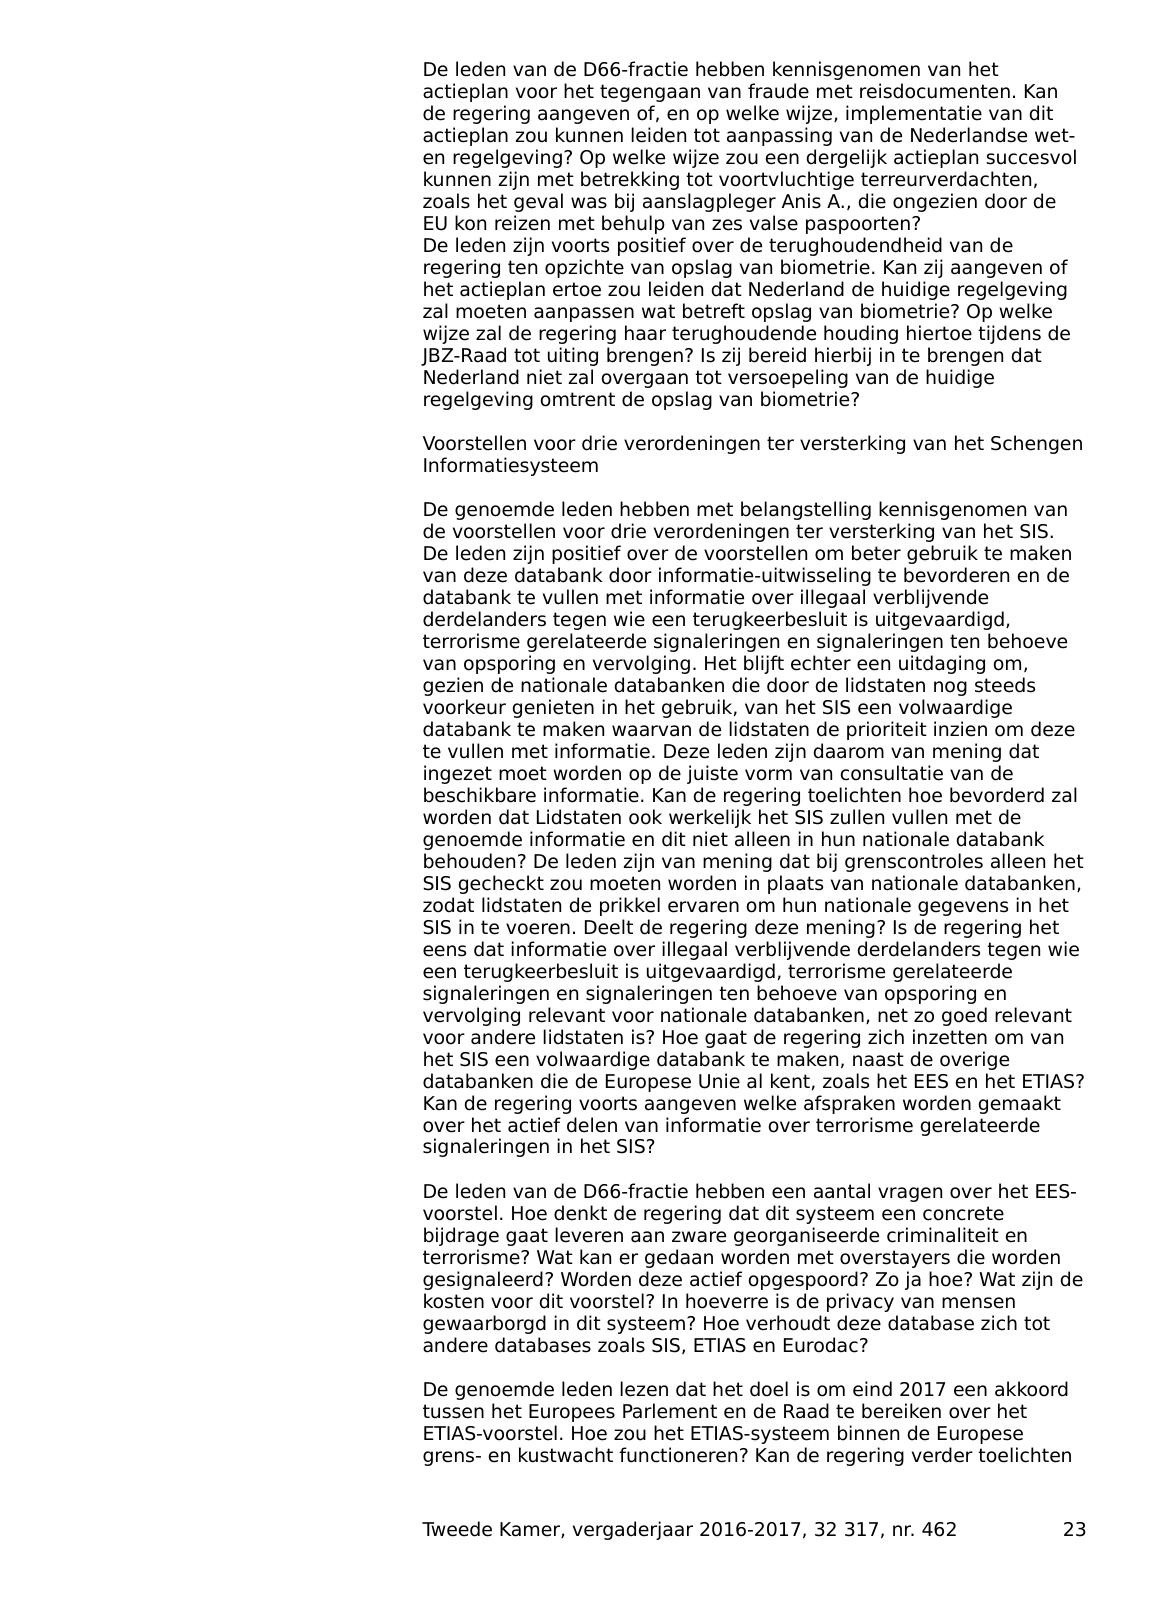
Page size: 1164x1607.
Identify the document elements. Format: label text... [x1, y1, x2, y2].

text De genoemde leden hebben met belangstelling kennisgenomen van de voorstellen voor drie verordeningen ter versterking van het SIS. De leden zijn positief over de voorstellen om beter gebruik te maken van deze databank door informatie-uitwisseling te bevorderen en de databank te vullen met informatie over illegaal verblijvende derdelanders tegen wie een terugkeerbesluit is uitgevaardigd, terrorisme gerelateerde signaleringen en signaleringen ten behoeve van opsporing en vervolging. Het blijft echter een uitdaging om, gezien de nationale databanken die door de lidstaten nog steeds voorkeur genieten in het gebruik, van het SIS een volwaardige databank te maken waarvan de lidstaten de prioriteit inzien om deze te vullen met informatie. Deze leden zijn daarom van mening dat ingezet moet worden op de juiste vorm van consultatie van de beschikbare informatie. Kan de regering toelichten hoe bevorderd zal worden dat Lidstaten ook werkelijk het SIS zullen vullen met de genoemde informatie en dit niet alleen in hun nationale databank behouden? De leden zijn van mening dat bij grenscontroles alleen het SIS gecheckt zou moeten worden in plaats van nationale databanken, zodat lidstaten de prikkel ervaren om hun nationale gegevens in het SIS in te voeren. Deelt de regering deze mening? Is de regering het eens dat informatie over illegaal verblijvende derdelanders tegen wie een terugkeerbesluit is uitgevaardigd, terrorisme gerelateerde signaleringen en signaleringen ten behoeve van opsporing en vervolging relevant voor nationale databanken, net zo goed relevant voor andere lidstaten is? Hoe gaat de regering zich inzetten om van het SIS een volwaardige databank te maken, naast de overige databanken die de Europese Unie al kent, zoals het EES en het ETIAS? Kan de regering voorts aangeven welke afspraken worden gemaakt over het actief delen van informatie over terrorisme gerelateerde signaleringen in het SIS? [422, 499, 1087, 1158]
text De genoemde leden lezen dat het doel is om eind 2017 een akkoord tussen het Europees Parlement en de Raad te bereiken over het ETIAS-voorstel. Hoe zou het ETIAS-systeem binnen de Europese grens- en kustwacht functioneren? Kan de regering verder toelichten [422, 1379, 1087, 1467]
subtitle Voorstellen voor drie verordeningen ter versterking van het Schengen Informatiesysteem [422, 433, 1087, 477]
text De leden van de D66-fractie hebben een aantal vragen over het EES-voorstel. Hoe denkt de regering dat dit systeem een concrete bijdrage gaat leveren aan zware georganiseerde criminaliteit en terrorisme? Wat kan er gedaan worden met overstayers die worden gesignaleerd? Worden deze actief opgespoord? Zo ja hoe? Wat zijn de kosten voor dit voorstel? In hoeverre is de privacy van mensen gewaarborgd in dit systeem? Hoe verhoudt deze database zich tot andere databases zoals SIS, ETIAS en Eurodac? [422, 1181, 1087, 1356]
text De leden zijn voorts positief over de terughoudendheid van de regering ten opzichte van opslag van biometrie. Kan zij aangeven of het actieplan ertoe zou leiden dat Nederland de huidige regelgeving zal moeten aanpassen wat betreft opslag van biometrie? Op welke wijze zal de regering haar terughoudende houding hiertoe tijdens de JBZ-Raad tot uiting brengen? Is zij bereid hierbij in te brengen dat Nederland niet zal overgaan tot versoepeling van de huidige regelgeving omtrent de opslag van biometrie? [422, 235, 1087, 411]
text De leden van de D66-fractie hebben kennisgenomen van het actieplan voor het tegengaan van fraude met reisdocumenten. Kan de regering aangeven of, en op welke wijze, implementatie van dit actieplan zou kunnen leiden tot aanpassing van de Nederlandse wet- en regelgeving? Op welke wijze zou een dergelijk actieplan succesvol kunnen zijn met betrekking tot voortvluchtige terreurverdachten, zoals het geval was bij aanslagpleger Anis A., die ongezien door de EU kon reizen met behulp van zes valse paspoorten? [422, 59, 1087, 235]
